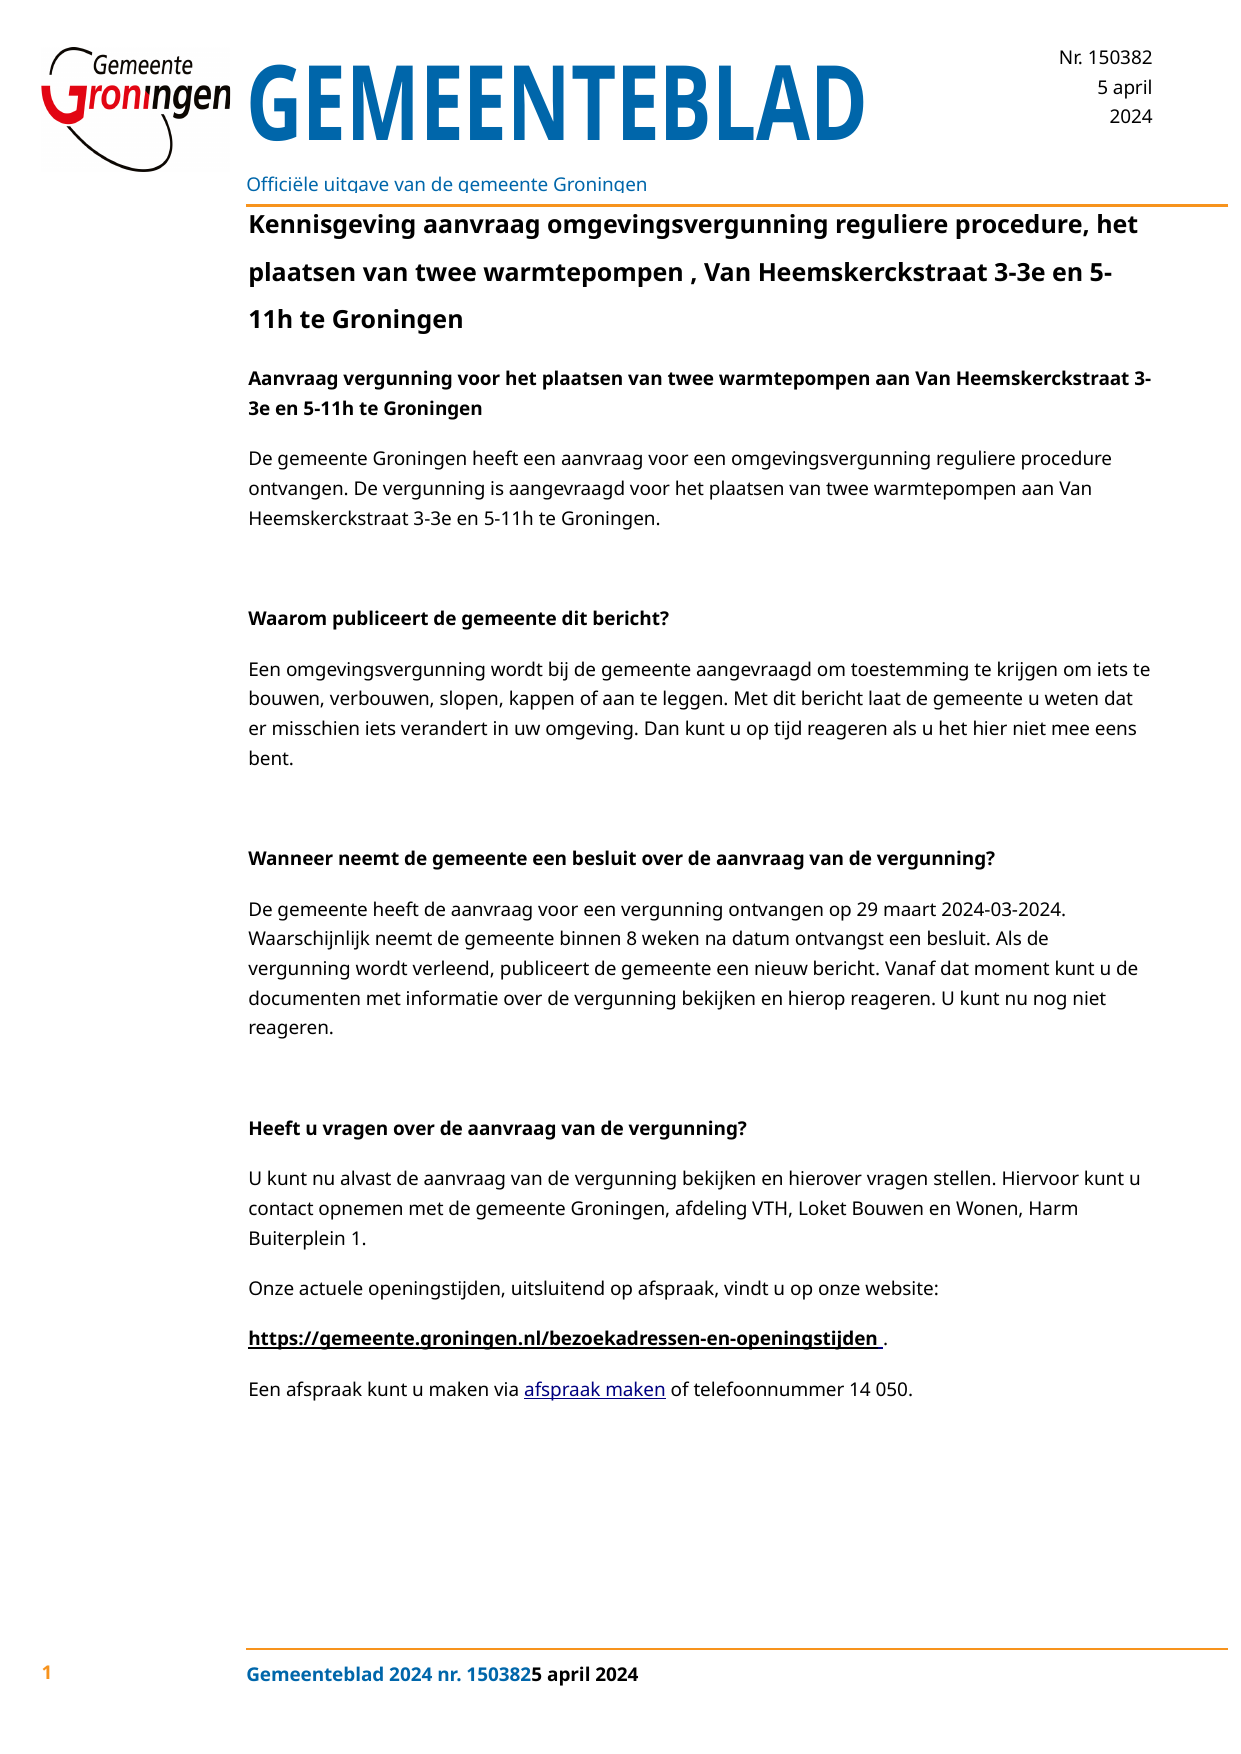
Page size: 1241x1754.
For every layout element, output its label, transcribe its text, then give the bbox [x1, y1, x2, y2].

text Een omgevingsvergunning wordt bij de gemeente aangevraagd om toestemming te krijgen om iets te bouwen, verbouwen, slopen, kappen of aan te leggen. Met dit bericht laat de gemeente u weten dat er misschien iets verandert in uw omgeving. Dan kunt u op tijd reageren als u het hier niet mee eens bent. [248, 656, 1152, 770]
text https://gemeente.groningen.nl/bezoekadressen-en-openingstijden . [248, 1326, 1152, 1351]
text Kennisgeving aanvraag omgevingsvergunning reguliere procedure, het plaatsen van twee warmtepompen , Van Heemskerckstraat 3-3e en 5-11h te Groningen [248, 207, 1152, 336]
text Wanneer neemt de gemeente een besluit over de aanvraag van de vergunning? [248, 846, 1152, 871]
text Onze actuele openingstijden, uitsluitend op afspraak, vindt u op onze website: [248, 1275, 1152, 1301]
text De gemeente heeft de aanvraag voor een vergunning ontvangen op 29 maart 2024-03-2024. Waarschijnlijk neemt de gemeente binnen 8 weken na datum ontvangst een besluit. Als de vergunning wordt verleend, publiceert de gemeente een nieuw bericht. Vanaf dat moment kunt u de documenten met informatie over de vergunning bekijken en hierop reageren. U kunt nu nog niet reageren. [248, 896, 1152, 1040]
picture [41, 47, 231, 172]
text De gemeente Groningen heeft een aanvraag voor een omgevingsvergunning reguliere procedure ontvangen. De vergunning is aangevraagd voor het plaatsen van twee warmtepompen aan Van Heemskerckstraat 3-3e en 5-11h te Groningen. [248, 446, 1152, 530]
text Waarom publiceert de gemeente dit bericht? [248, 606, 1152, 631]
text U kunt nu alvast de aanvraag van de vergunning bekijken en hierover vragen stellen. Hiervoor kunt u contact opnemen met de gemeente Groningen, afdeling VTH, Loket Bouwen en Wonen, Harm Buiterplein 1. [248, 1166, 1152, 1250]
text Heeft u vragen over de aanvraag van de vergunning? [248, 1115, 1152, 1141]
text Een afspraak kunt u maken via afspraak maken of telefoonnummer 14 050. [248, 1376, 1152, 1402]
text Aanvraag vergunning voor het plaatsen van twee warmtepompen aan Van Heemskerckstraat 3-3e en 5-11h te Groningen [248, 366, 1152, 421]
